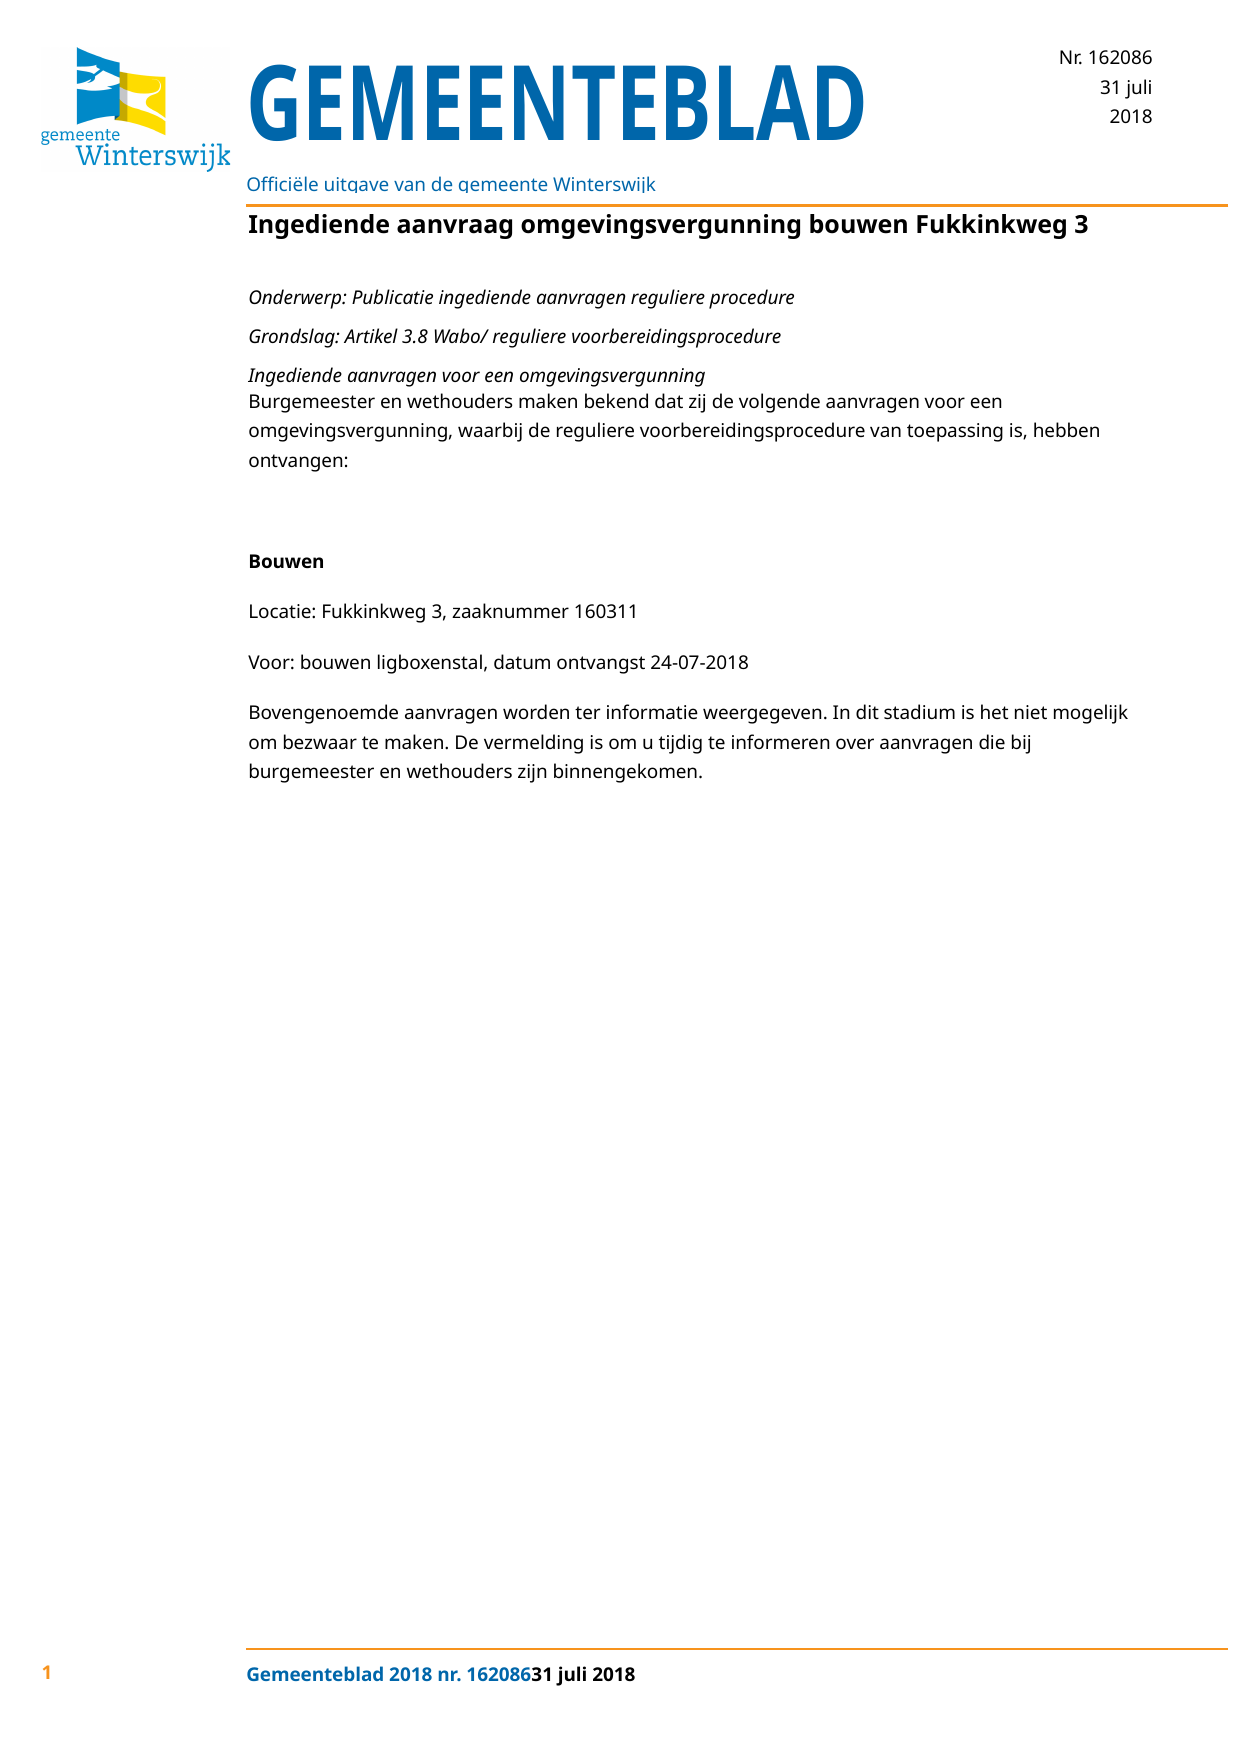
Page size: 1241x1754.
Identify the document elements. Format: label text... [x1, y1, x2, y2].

text Ingediende aanvragen voor een omgevingsvergunning [248, 362, 1152, 388]
picture [41, 47, 231, 172]
picture [225, 153, 231, 162]
text Burgemeester en wethouders maken bekend dat zij de volgende aanvragen voor een omgevingsvergunning, waarbij de reguliere voorbereidingsprocedure van toepassing is, hebben ontvangen: [248, 388, 1152, 473]
text Bouwen [248, 548, 1152, 574]
text Onderwerp: Publicatie ingediende aanvragen reguliere procedure [248, 284, 1152, 309]
text Voor: bouwen ligboxenstal, datum ontvangst 24-07-2018 [248, 649, 1152, 675]
text Bovengenoemde aanvragen worden ter informatie weergegeven. In dit stadium is het niet mogelijk om bezwaar te maken. De vermelding is om u tijdig te informeren over aanvragen die bij burgemeester en wethouders zijn binnengekomen. [248, 699, 1152, 784]
text Locatie: Fukkinkweg 3, zaaknummer 160311 [248, 598, 1152, 624]
text Grondslag: Artikel 3.8 Wabo/ reguliere voorbereidingsprocedure [248, 323, 1152, 349]
text Ingediende aanvraag omgevingsvergunning bouwen Fukkinkweg 3 [248, 207, 1152, 241]
